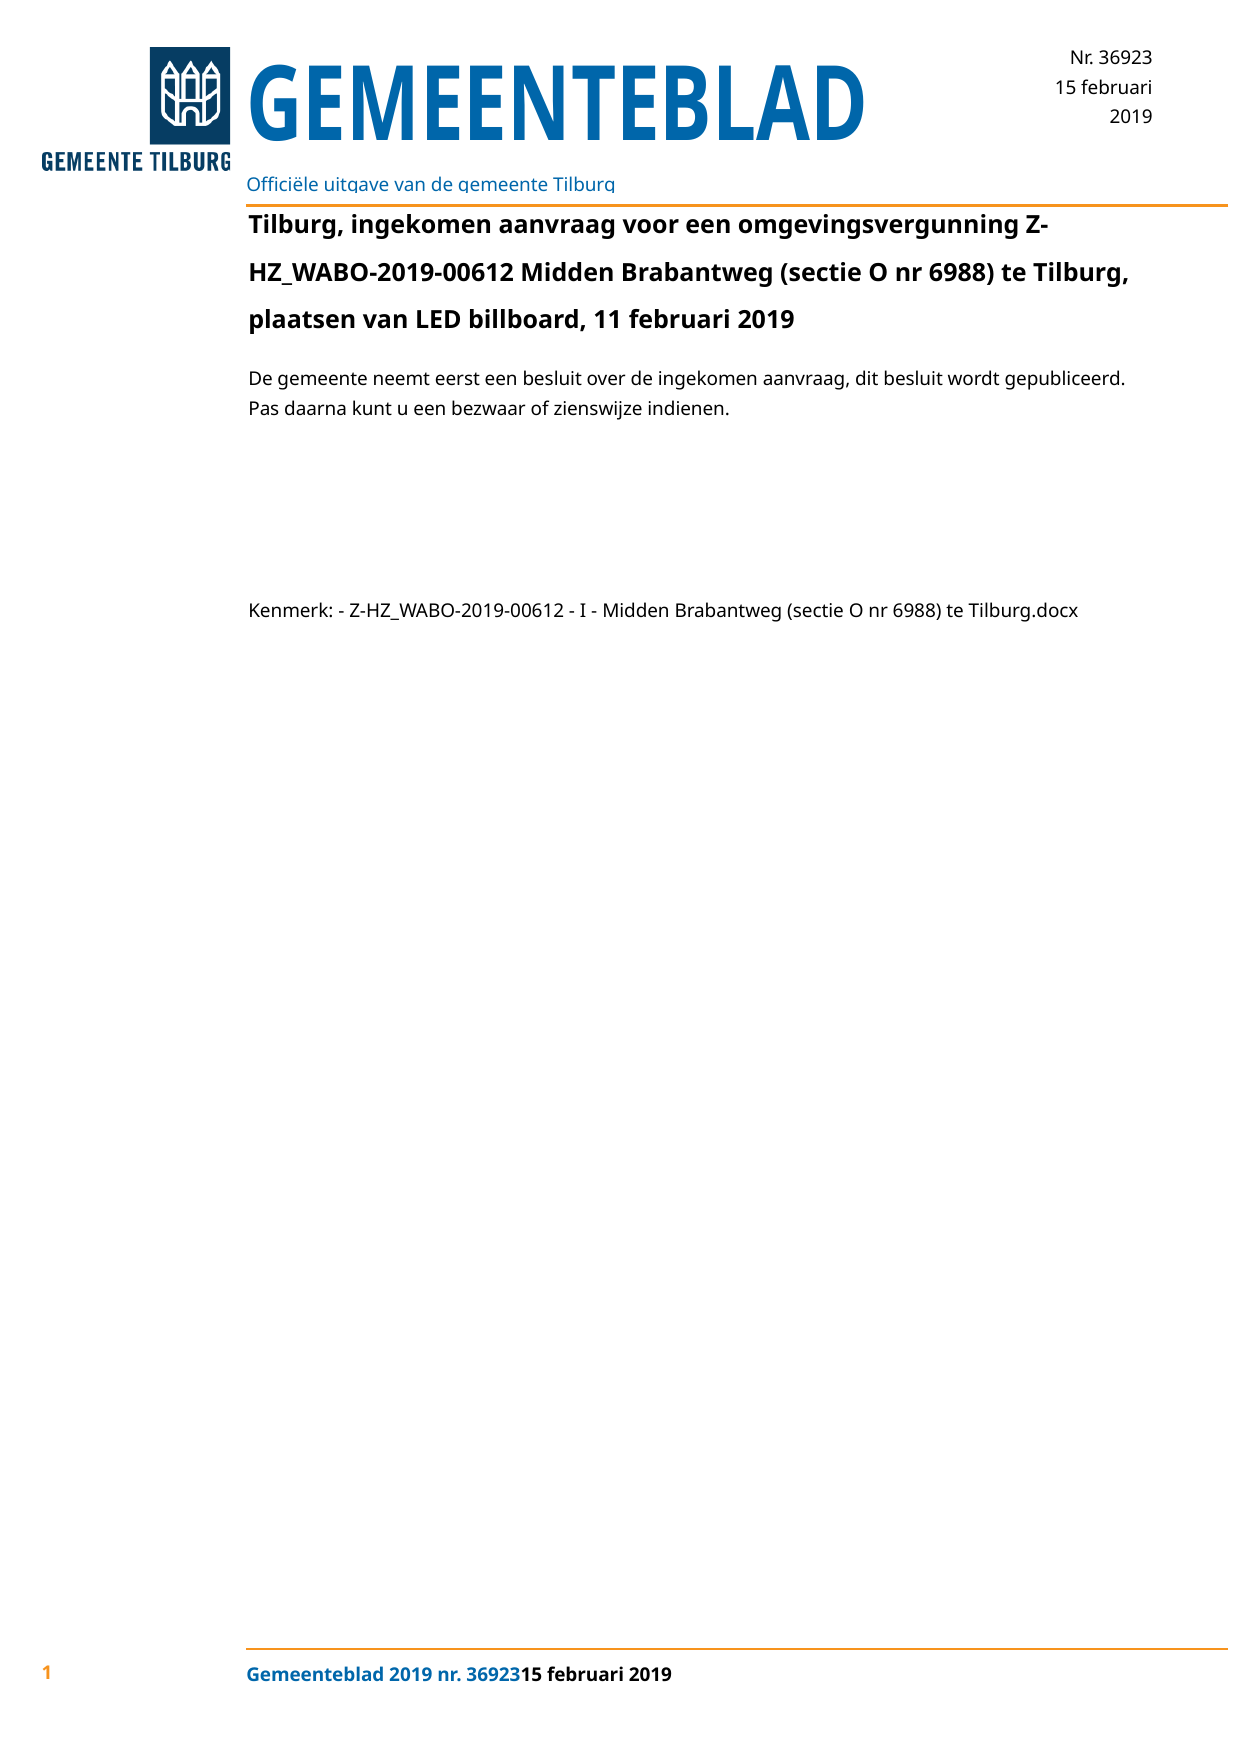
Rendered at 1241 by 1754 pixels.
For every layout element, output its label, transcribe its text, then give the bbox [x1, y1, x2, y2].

text Tilburg, ingekomen aanvraag voor een omgevingsvergunning Z-HZ_WABO-2019-00612 Midden Brabantweg (sectie O nr 6988) te Tilburg, plaatsen van LED billboard, 11 februari 2019 [248, 207, 1152, 336]
picture [41, 47, 231, 172]
text De gemeente neemt eerst een besluit over de ingekomen aanvraag, dit besluit wordt gepubliceerd. Pas daarna kunt u een bezwaar of zienswijze indienen. [248, 366, 1152, 421]
text Kenmerk: - Z-HZ_WABO-2019-00612 - I - Midden Brabantweg (sectie O nr 6988) te Tilburg.docx [248, 597, 1152, 622]
